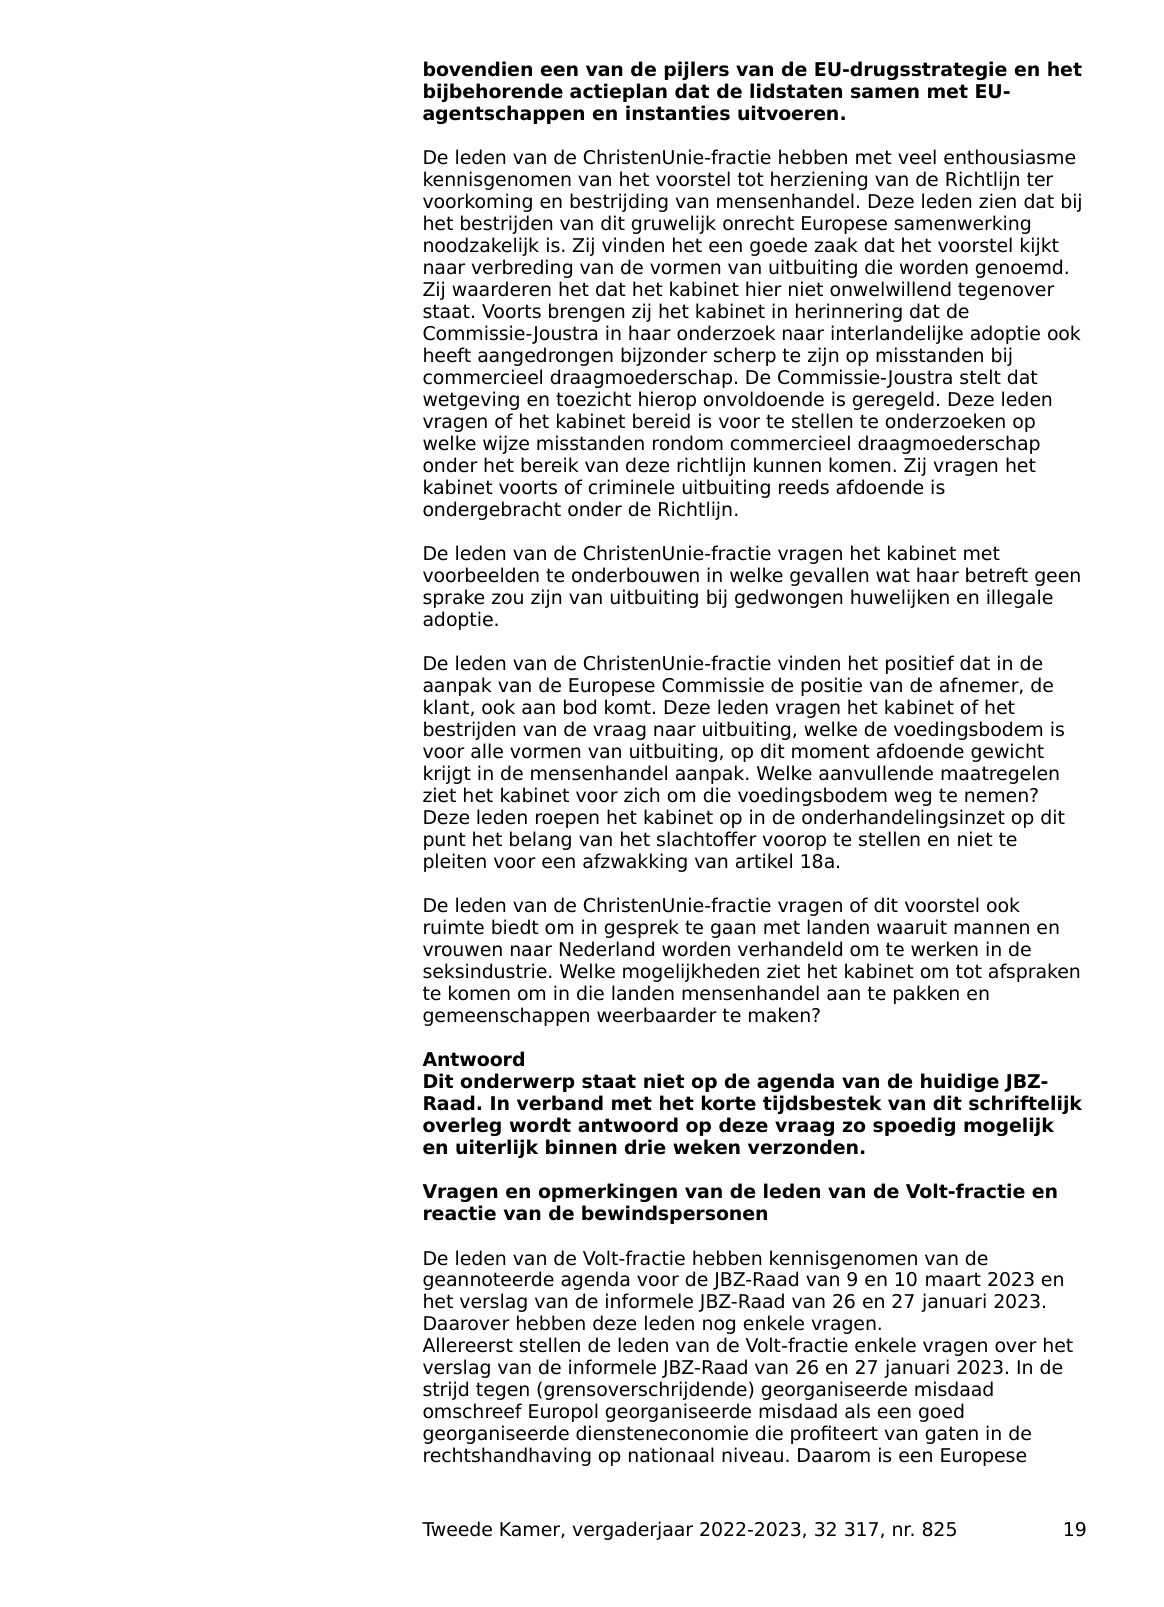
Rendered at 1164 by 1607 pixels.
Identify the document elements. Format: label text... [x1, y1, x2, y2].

text De leden van de ChristenUnie-fractie vinden het positief dat in de aanpak van de Europese Commissie de positie van de afnemer, de klant, ook aan bod komt. Deze leden vragen het kabinet of het bestrijden van de vraag naar uitbuiting, welke de voedingsbodem is voor alle vormen van uitbuiting, op dit moment afdoende gewicht krijgt in de mensenhandel aanpak. Welke aanvullende maatregelen ziet het kabinet voor zich om die voedingsbodem weg te nemen? Deze leden roepen het kabinet op in de onderhandelingsinzet op dit punt het belang van het slachtoffer voorop te stellen en niet te pleiten voor een afzwakking van artikel 18a. [422, 653, 1087, 873]
text De leden van de ChristenUnie-fractie vragen het kabinet met voorbeelden te onderbouwen in welke gevallen wat haar betreft geen sprake zou zijn van uitbuiting bij gedwongen huwelijken en illegale adoptie. [422, 543, 1087, 631]
subtitle Vragen en opmerkingen van de leden van de Volt-fractie en reactie van de bewindspersonen [422, 1181, 1087, 1225]
text De leden van de Volt-fractie hebben kennisgenomen van de geannoteerde agenda voor de JBZ-Raad van 9 en 10 maart 2023 en het verslag van de informele JBZ-Raad van 26 en 27 januari 2023. Daarover hebben deze leden nog enkele vragen. [422, 1247, 1087, 1335]
text Allereerst stellen de leden van de Volt-fractie enkele vragen over het verslag van de informele JBZ-Raad van 26 en 27 januari 2023. In de strijd tegen (grensoverschrijdende) georganiseerde misdaad omschreef Europol georganiseerde misdaad als een goed georganiseerde diensteneconomie die profiteert van gaten in de rechtshandhaving op nationaal niveau. Daarom is een Europese [422, 1335, 1087, 1467]
text De leden van de ChristenUnie-fractie vragen of dit voorstel ook ruimte biedt om in gesprek te gaan met landen waaruit mannen en vrouwen naar Nederland worden verhandeld om te werken in de seksindustrie. Welke mogelijkheden ziet het kabinet om tot afspraken te komen om in die landen mensenhandel aan te pakken en gemeenschappen weerbaarder te maken? [422, 895, 1087, 1027]
text De leden van de ChristenUnie-fractie hebben met veel enthousiasme kennisgenomen van het voorstel tot herziening van de Richtlijn ter voorkoming en bestrijding van mensenhandel. Deze leden zien dat bij het bestrijden van dit gruwelijk onrecht Europese samenwerking noodzakelijk is. Zij vinden het een goede zaak dat het voorstel kijkt naar verbreding van de vormen van uitbuiting die worden genoemd. Zij waarderen het dat het kabinet hier niet onwelwillend tegenover staat. Voorts brengen zij het kabinet in herinnering dat de Commissie-Joustra in haar onderzoek naar interlandelijke adoptie ook heeft aangedrongen bijzonder scherp te zijn op misstanden bij commercieel draagmoederschap. De Commissie-Joustra stelt dat wetgeving en toezicht hierop onvoldoende is geregeld. Deze leden vragen of het kabinet bereid is voor te stellen te onderzoeken op welke wijze misstanden rondom commercieel draagmoederschap onder het bereik van deze richtlijn kunnen komen. Zij vragen het kabinet voorts of criminele uitbuiting reeds afdoende is ondergebracht onder de Richtlijn. [422, 147, 1087, 521]
text bovendien een van de pijlers van de EU-drugsstrategie en het bijbehorende actieplan dat de lidstaten samen met EU-agentschappen en instanties uitvoeren. [422, 59, 1087, 125]
text Antwoord [422, 1049, 1087, 1071]
text Dit onderwerp staat niet op de agenda van de huidige JBZ-Raad. In verband met het korte tijdsbestek van dit schriftelijk overleg wordt antwoord op deze vraag zo spoedig mogelijk en uiterlijk binnen drie weken verzonden. [422, 1071, 1087, 1159]
